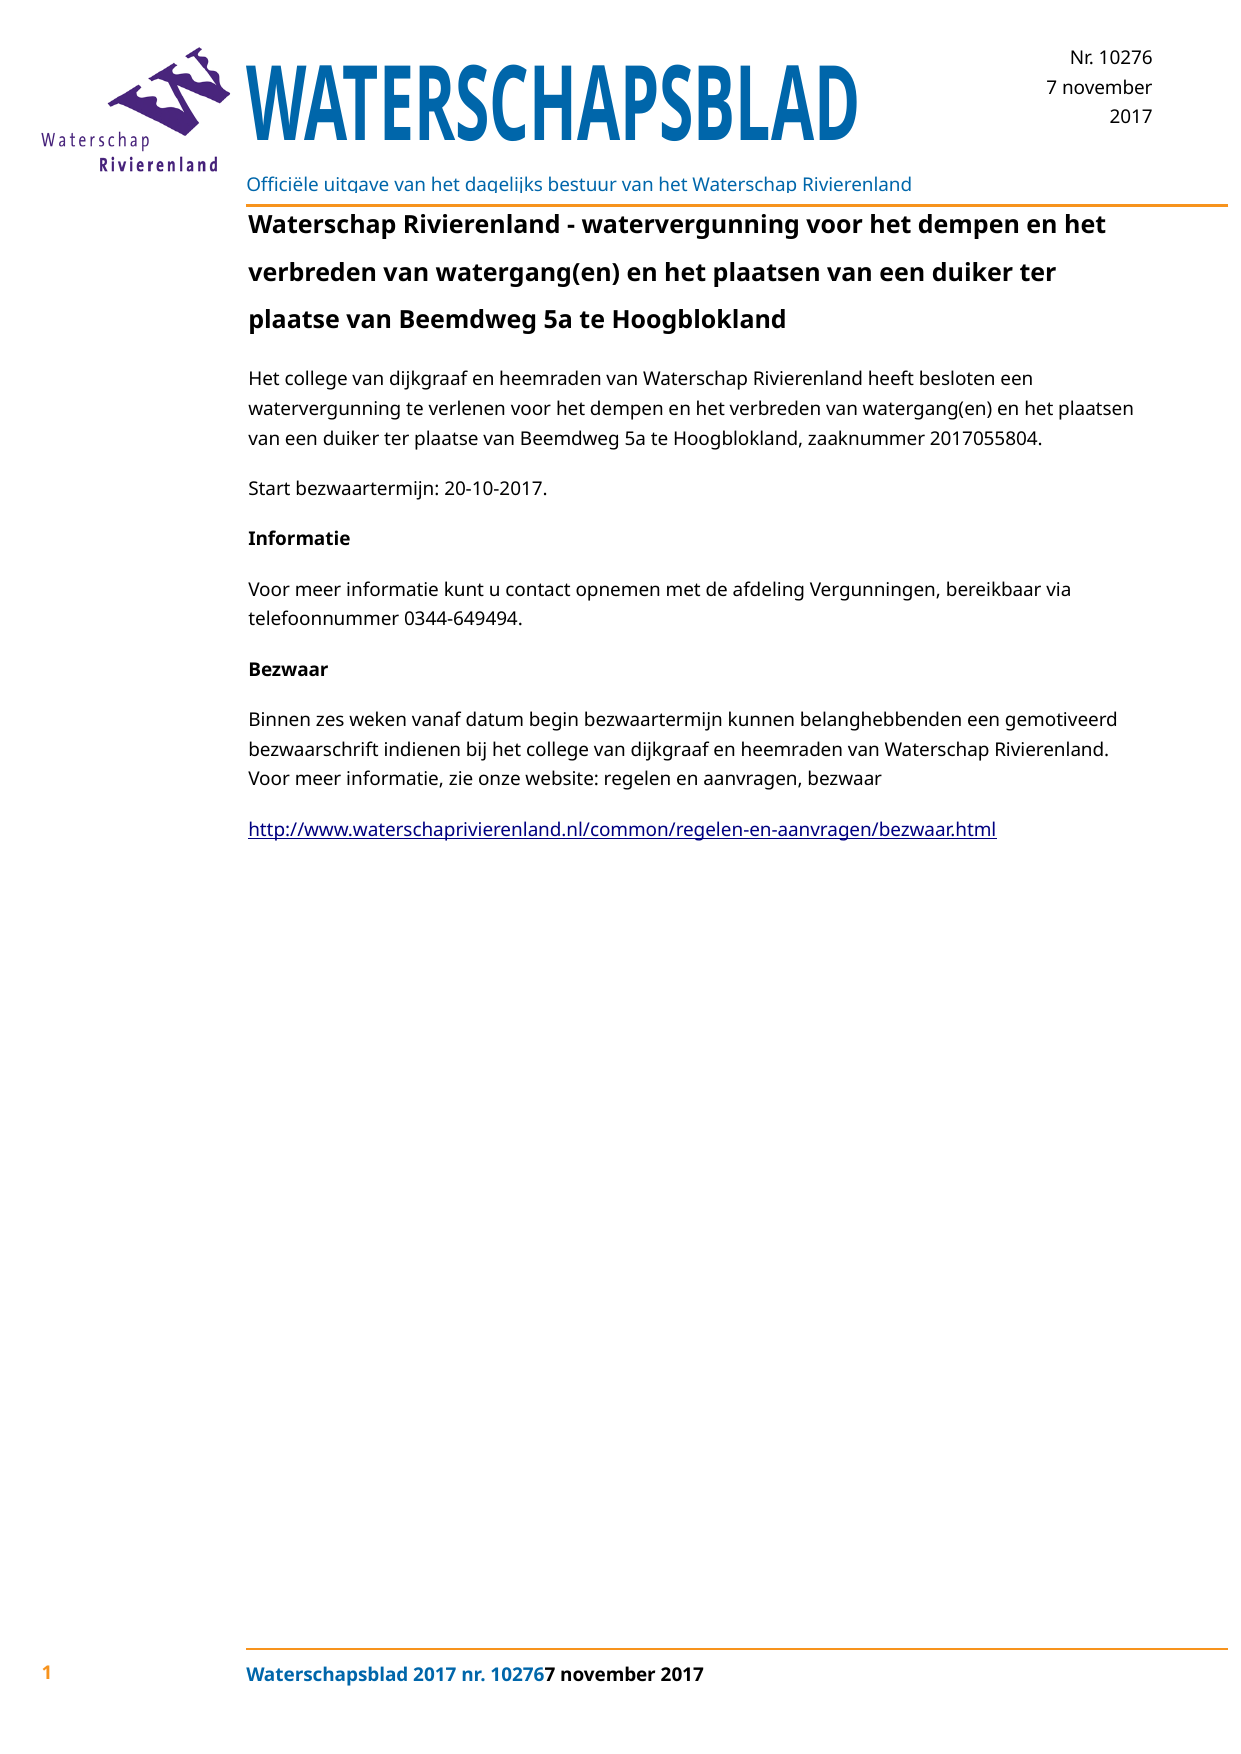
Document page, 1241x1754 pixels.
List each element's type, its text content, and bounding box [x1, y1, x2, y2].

text Het college van dijkgraaf en heemraden van Waterschap Rivierenland heeft besloten een watervergunning te verlenen voor het dempen en het verbreden van watergang(en) en het plaatsen van een duiker ter plaatse van Beemdweg 5a te Hoogblokland, zaaknummer 2017055804. [248, 366, 1152, 450]
text Informatie [248, 526, 1152, 551]
picture [41, 47, 231, 172]
text Voor meer informatie kunt u contact opnemen met de afdeling Vergunningen, bereikbaar via telefoonnummer 0344-649494. [248, 576, 1152, 631]
text Bezwaar [248, 656, 1152, 682]
text Binnen zes weken vanaf datum begin bezwaartermijn kunnen belanghebbenden een gemotiveerd bezwaarschrift indienen bij het college van dijkgraaf en heemraden van Waterschap Rivierenland. Voor meer informatie, zie onze website: regelen en aanvragen, bezwaar [248, 706, 1152, 791]
text Waterschap Rivierenland - watervergunning voor het dempen en het verbreden van watergang(en) en het plaatsen van een duiker ter plaatse van Beemdweg 5a te Hoogblokland [248, 207, 1152, 336]
text http://www.waterschaprivierenland.nl/common/regelen-en-aanvragen/bezwaar.html [248, 816, 1152, 842]
text Start bezwaartermijn: 20-10-2017. [248, 475, 1152, 501]
